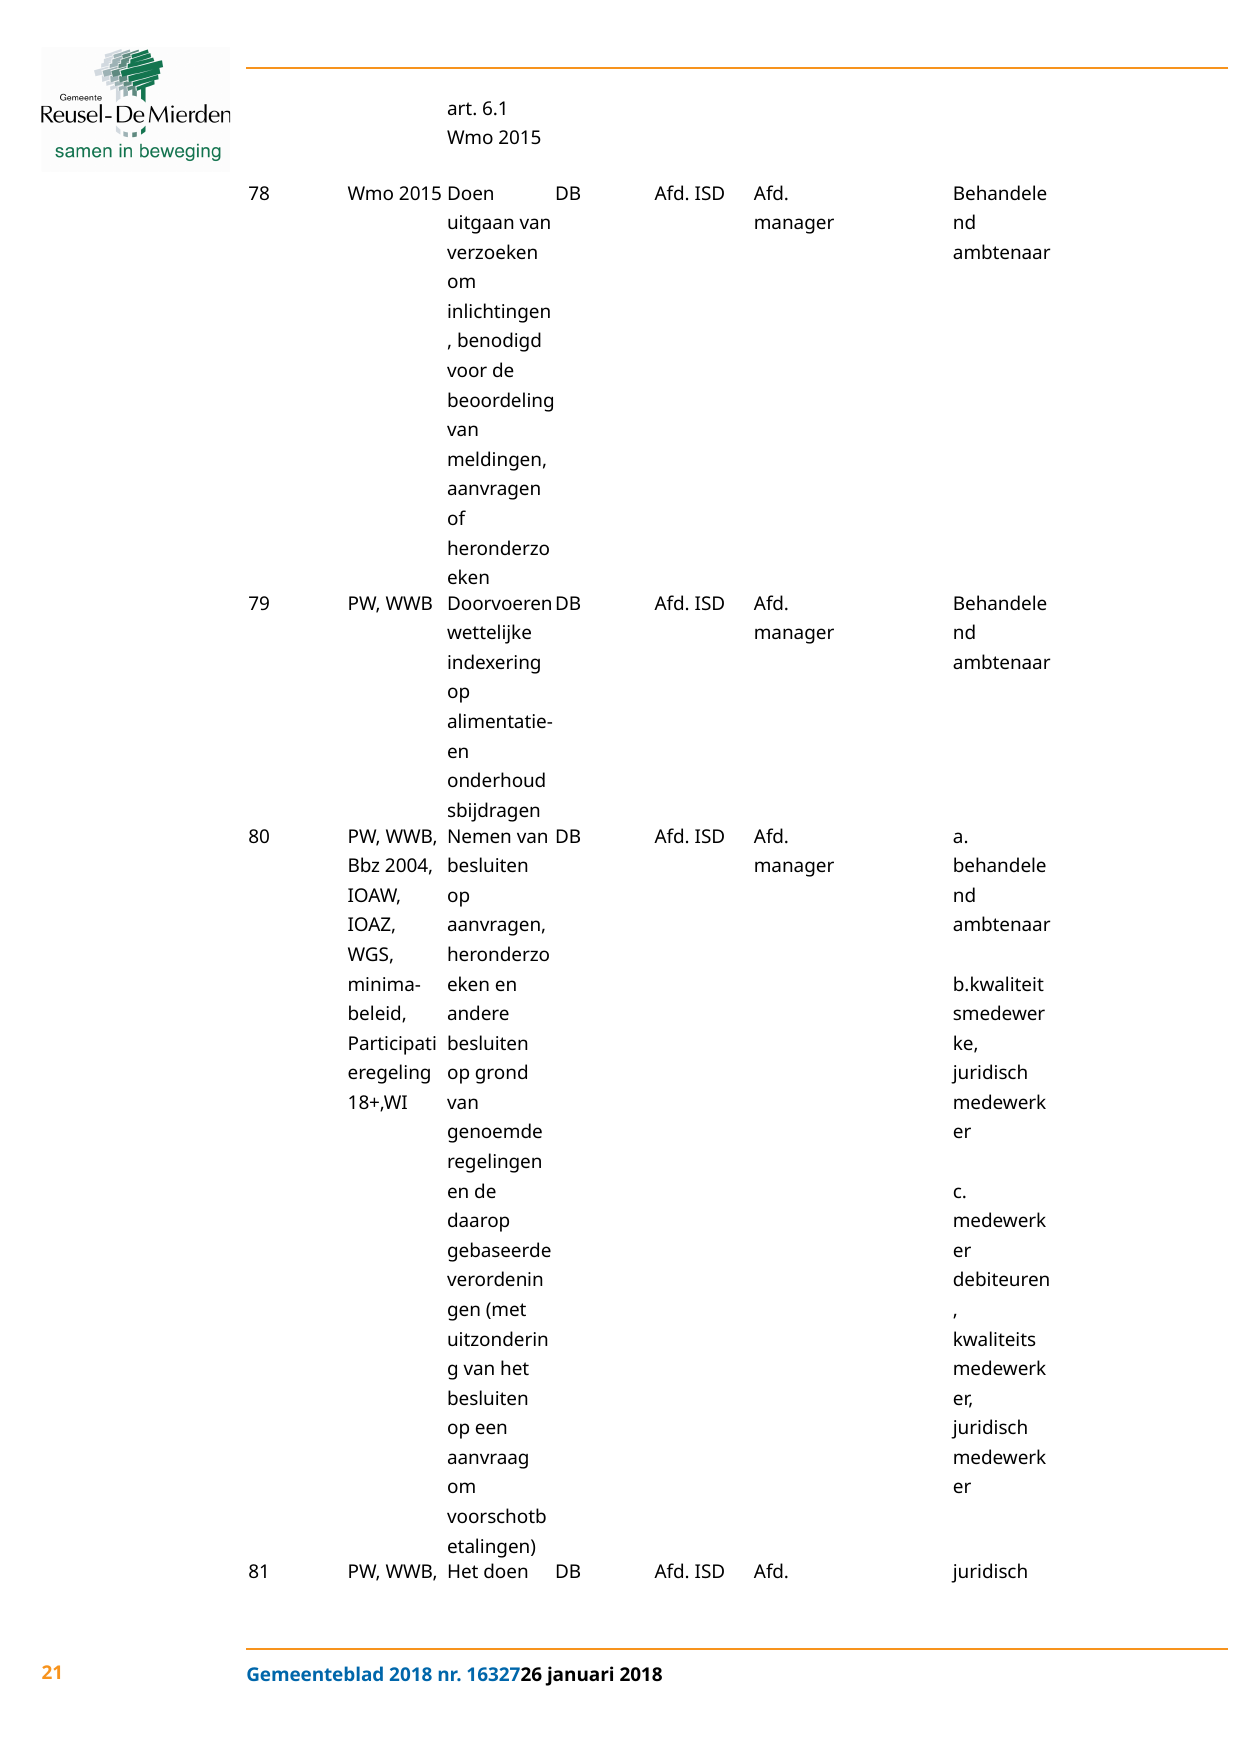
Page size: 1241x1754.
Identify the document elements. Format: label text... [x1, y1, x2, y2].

table_cell Afd. ISD [654, 590, 754, 823]
table_cell PW, WWB [348, 590, 447, 823]
table_cell Wmo 2015 [348, 180, 447, 590]
table_cell [853, 590, 953, 823]
table_cell PW, WWB, [348, 1559, 447, 1584]
table_cell DB [555, 590, 654, 823]
table_cell [248, 95, 347, 180]
table_cell Het doen [447, 1559, 555, 1584]
table_cell DB [555, 1559, 654, 1584]
table_cell 80 [248, 823, 347, 1558]
table_cell Behandelend ambtenaar [953, 180, 1052, 590]
table_cell Afd. manager [754, 823, 853, 1558]
table_cell [654, 95, 754, 180]
table_cell [853, 1559, 953, 1584]
table_cell juridisch [953, 1559, 1052, 1584]
table_cell [853, 180, 953, 590]
table_cell DB [555, 180, 654, 590]
table_cell [853, 95, 953, 180]
table_cell [1052, 823, 1152, 1558]
table_cell Afd. ISD [654, 1559, 754, 1584]
table_cell art. 6.1 Wmo 2015 [447, 95, 555, 180]
table_cell Afd. ISD [654, 180, 754, 590]
table_cell [555, 95, 654, 180]
table_cell Nemen van besluiten op aanvragen, heronderzoeken en andere besluiten op grond van genoemde regelingen en de daarop gebaseerde verordeningen (met uitzondering van het besluiten op een aanvraag om voorschotbetalingen) [447, 823, 555, 1558]
table_cell 81 [248, 1559, 347, 1584]
table_cell Afd. manager [754, 590, 853, 823]
table_cell Afd. ISD [654, 823, 754, 1558]
table_cell [348, 95, 447, 180]
table_cell DB [555, 823, 654, 1558]
table_cell Afd. [754, 1559, 853, 1584]
table_cell 78 [248, 180, 347, 590]
picture [41, 47, 231, 172]
table_cell 79 [248, 590, 347, 823]
table_cell [853, 823, 953, 1558]
table_cell [1052, 180, 1152, 590]
table_cell [953, 95, 1052, 180]
table_cell a. behandelend ambtenaar b.kwaliteitsmedewerke, juridisch medewerker c. medewerker debiteuren, kwaliteitsmedewerker, juridisch medewerker [953, 823, 1052, 1558]
table_cell [1052, 95, 1152, 180]
table_cell Afd. manager [754, 180, 853, 590]
table_cell Behandelend ambtenaar [953, 590, 1052, 823]
table_cell [1052, 1559, 1152, 1584]
table_cell [754, 95, 853, 180]
table_cell Doorvoeren wettelijke indexering op alimentatie- en onderhoudsbijdragen [447, 590, 555, 823]
table_cell PW, WWB, Bbz 2004, IOAW, IOAZ, WGS, minima-beleid, Participatieregeling 18+,WI [348, 823, 447, 1558]
table_cell [1052, 590, 1152, 823]
table_cell Doen uitgaan van verzoeken om inlichtingen, benodigd voor de beoordeling van meldingen, aanvragen of heronderzoeken [447, 180, 555, 590]
